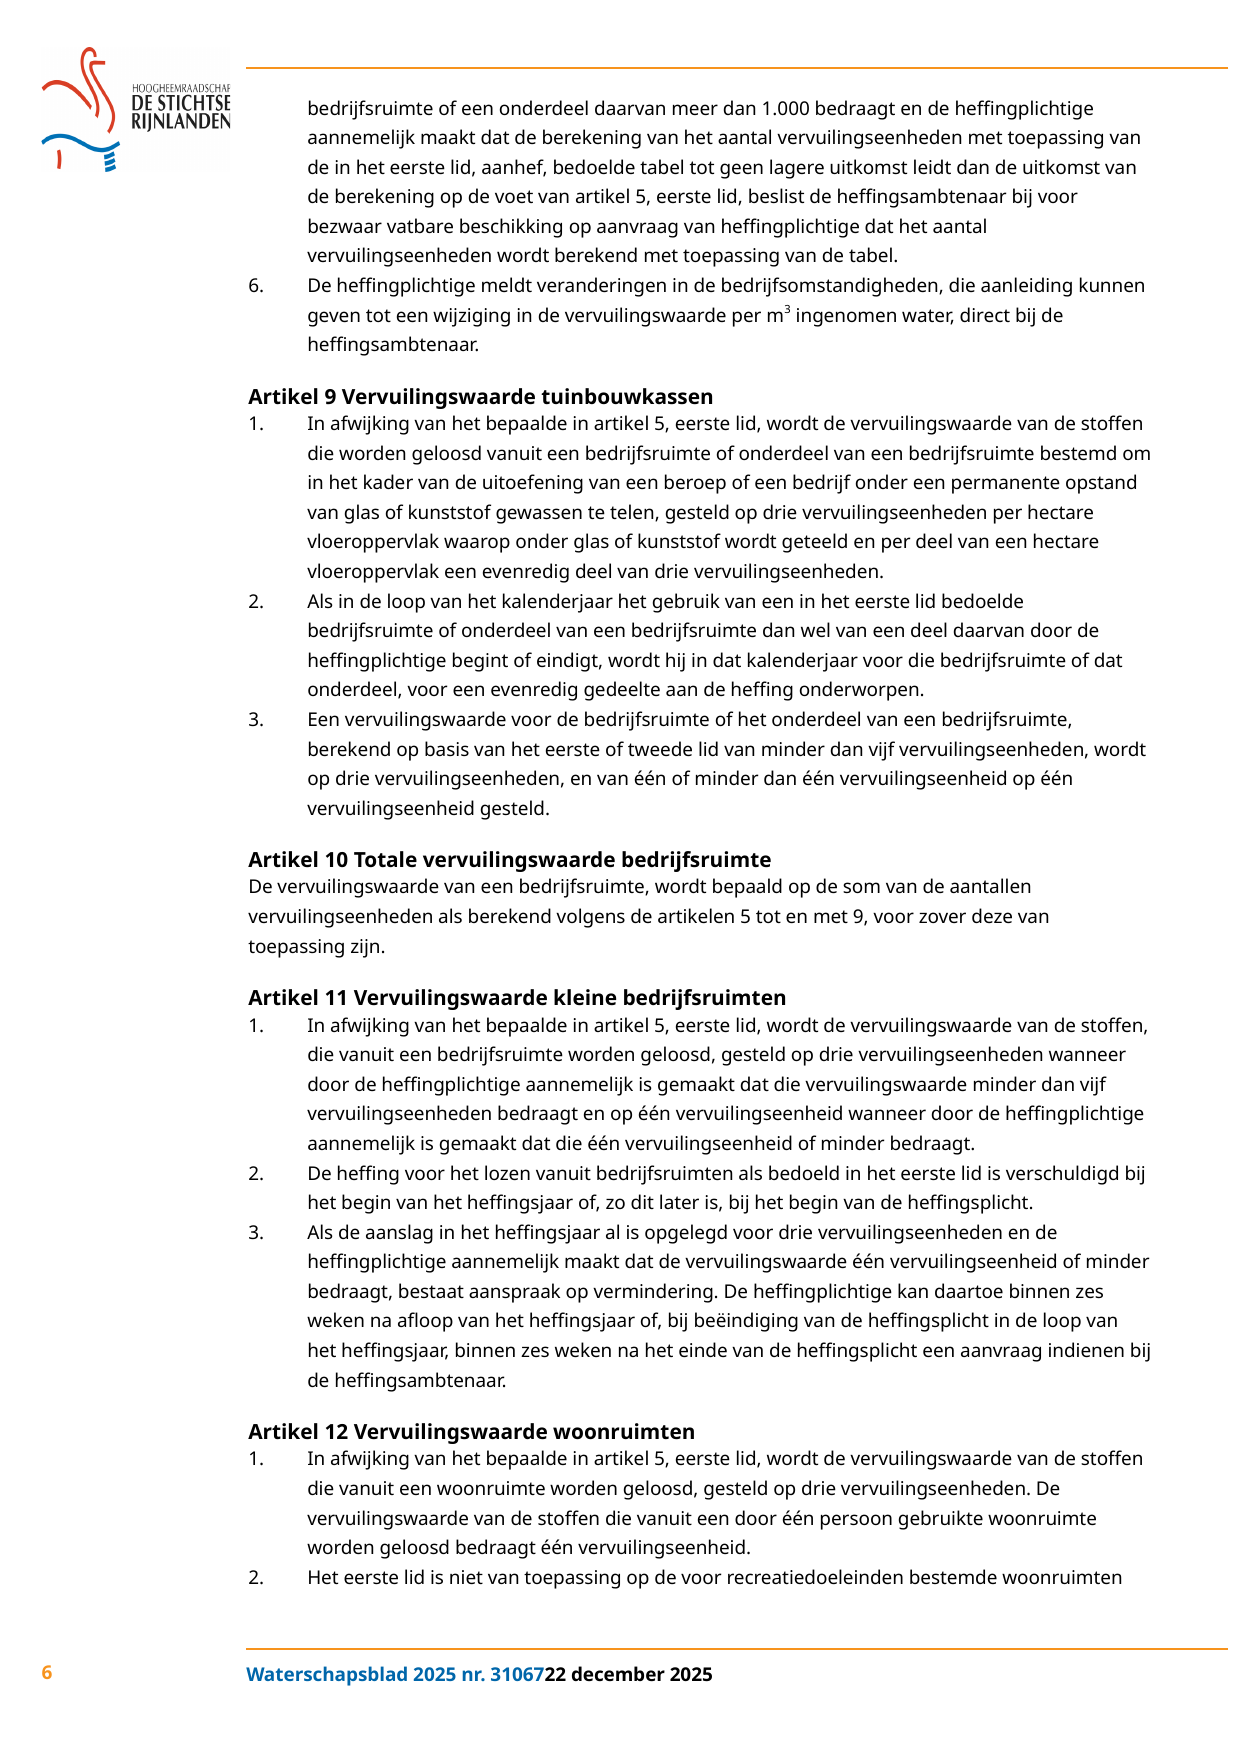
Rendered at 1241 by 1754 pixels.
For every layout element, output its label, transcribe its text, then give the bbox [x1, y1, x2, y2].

picture [41, 47, 231, 172]
list Een vervuilingswaarde voor de bedrijfsruimte of het onderdeel van een bedrijfsruimte, berekend op basis van het eerste of tweede lid van minder dan vijf vervuilingseenheden, wordt op drie vervuilingseenheden, en van één of minder dan één vervuilingseenheid op één vervuilingseenheid gesteld. [248, 706, 1152, 821]
text Artikel 12 Vervuilingswaarde woonruimten [248, 1417, 1152, 1446]
text De vervuilingswaarde van een bedrijfsruimte, wordt bepaald op de som van de aantallen vervuilingseenheden als berekend volgens de artikelen 5 tot en met 9, voor zover deze van toepassing zijn. [248, 874, 1152, 959]
list Het eerste lid is niet van toepassing op de voor recreatiedoeleinden bestemde woonruimten [248, 1564, 1152, 1590]
list Als in de loop van het kalenderjaar het gebruik van een in het eerste lid bedoelde bedrijfsruimte of onderdeel van een bedrijfsruimte dan wel van een deel daarvan door de heffingplichtige begint of eindigt, wordt hij in dat kalenderjaar voor die bedrijfsruimte of dat onderdeel, voor een evenredig gedeelte aan de heffing onderworpen. [248, 588, 1152, 702]
list In afwijking van het bepaalde in artikel 5, eerste lid, wordt de vervuilingswaarde van de stoffen die worden geloosd vanuit een bedrijfsruimte of onderdeel van een bedrijfsruimte bestemd om in het kader van de uitoefening van een beroep of een bedrijf onder een permanente opstand van glas of kunststof gewassen te telen, gesteld op drie vervuilingseenheden per hectare vloeroppervlak waarop onder glas of kunststof wordt geteeld en per deel van een hectare vloeroppervlak een evenredig deel van drie vervuilingseenheden. [248, 410, 1152, 584]
list In afwijking van het bepaalde in artikel 5, eerste lid, wordt de vervuilingswaarde van de stoffen die vanuit een woonruimte worden geloosd, gesteld op drie vervuilingseenheden. De vervuilingswaarde van de stoffen die vanuit een door één persoon gebruikte woonruimte worden geloosd bedraagt één vervuilingseenheid. [248, 1446, 1152, 1560]
list De heffingplichtige meldt veranderingen in de bedrijfsomstandigheden, die aanleiding kunnen geven tot een wijziging in de vervuilingswaarde per m3 ingenomen water, direct bij de heffingsambtenaar. [248, 272, 1152, 357]
list In afwijking van het bepaalde in artikel 5, eerste lid, wordt de vervuilingswaarde van de stoffen, die vanuit een bedrijfsruimte worden geloosd, gesteld op drie vervuilingseenheden wanneer door de heffingplichtige aannemelijk is gemaakt dat die vervuilingswaarde minder dan vijf vervuilingseenheden bedraagt en op één vervuilingseenheid wanneer door de heffingplichtige aannemelijk is gemaakt dat die één vervuilingseenheid of minder bedraagt. [248, 1012, 1152, 1156]
list De heffing voor het lozen vanuit bedrijfsruimten als bedoeld in het eerste lid is verschuldigd bij het begin van het heffingsjaar of, zo dit later is, bij het begin van de heffingsplicht. [248, 1160, 1152, 1215]
list Als de aanslag in het heffingsjaar al is opgelegd voor drie vervuilingseenheden en de heffingplichtige aannemelijk maakt dat de vervuilingswaarde één vervuilingseenheid of minder bedraagt, bestaat aanspraak op vermindering. De heffingplichtige kan daartoe binnen zes weken na afloop van het heffingsjaar of, bij beëindiging van de heffingsplicht in de loop van het heffingsjaar, binnen zes weken na het einde van de heffingsplicht een aanvraag indienen bij de heffingsambtenaar. [248, 1219, 1152, 1392]
list bedrijfsruimte of een onderdeel daarvan meer dan 1.000 bedraagt en de heffingplichtige aannemelijk maakt dat de berekening van het aantal vervuilingseenheden met toepassing van de in het eerste lid, aanhef, bedoelde tabel tot geen lagere uitkomst leidt dan de uitkomst van de berekening op de voet van artikel 5, eerste lid, beslist de heffingsambtenaar bij voor bezwaar vatbare beschikking op aanvraag van heffingplichtige dat het aantal vervuilingseenheden wordt berekend met toepassing van de tabel. [248, 95, 1152, 268]
text Artikel 11 Vervuilingswaarde kleine bedrijfsruimten [248, 983, 1152, 1012]
text Artikel 9 Vervuilingswaarde tuinbouwkassen [248, 382, 1152, 410]
text Artikel 10 Totale vervuilingswaarde bedrijfsruimte [248, 845, 1152, 874]
